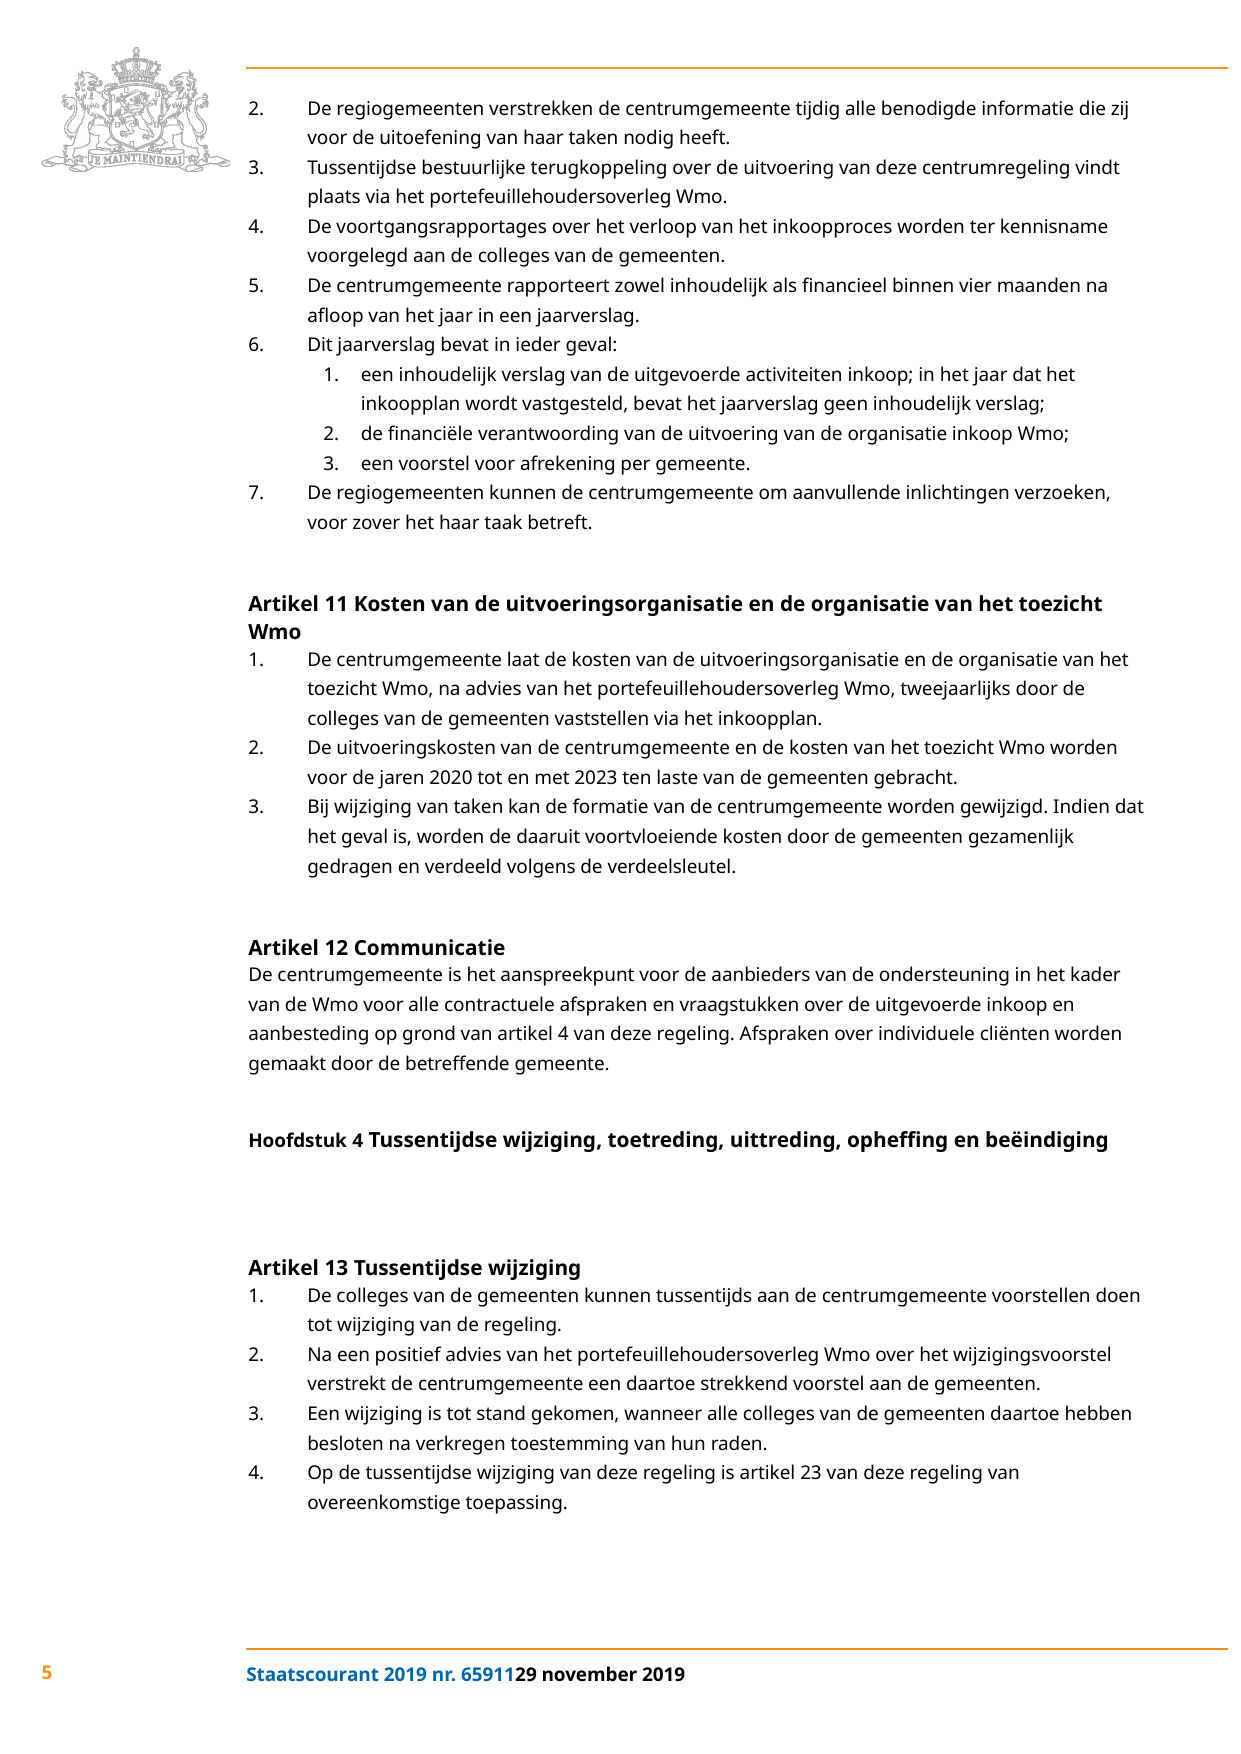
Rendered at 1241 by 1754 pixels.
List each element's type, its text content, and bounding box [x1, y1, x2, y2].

list De colleges van de gemeenten kunnen tussentijds aan de centrumgemeente voorstellen doen tot wijziging van de regeling. [248, 1282, 1152, 1337]
text De centrumgemeente is het aanspreekpunt voor de aanbieders van de ondersteuning in het kader van de Wmo voor alle contractuele afspraken en vraagstukken over de uitgevoerde inkoop en aanbesteding op grond van artikel 4 van deze regeling. Afspraken over individuele cliënten worden gemaakt door de betreffende gemeente. [248, 961, 1152, 1076]
list De voortgangsrapportages over het verloop van het inkoopproces worden ter kennisname voorgelegd aan de colleges van de gemeenten. [248, 213, 1152, 268]
list Tussentijdse bestuurlijke terugkoppeling over de uitvoering van deze centrumregeling vindt plaats via het portefeuillehoudersoverleg Wmo. [248, 154, 1152, 209]
list Na een positief advies van het portefeuillehoudersoverleg Wmo over het wijzigingsvoorstel verstrekt de centrumgemeente een daartoe strekkend voorstel aan de gemeenten. [248, 1341, 1152, 1396]
text Artikel 13 Tussentijdse wijziging [248, 1253, 1152, 1282]
picture [41, 47, 231, 172]
list Bij wijziging van taken kan de formatie van de centrumgemeente worden gewijzigd. Indien dat het geval is, worden de daaruit voortvloeiende kosten door de gemeenten gezamenlijk gedragen en verdeeld volgens de verdeelsleutel. [248, 794, 1152, 879]
list een voorstel voor afrekening per gemeente. [323, 450, 1152, 476]
list De regiogemeenten verstrekken de centrumgemeente tijdig alle benodigde informatie die zij voor de uitoefening van haar taken nodig heeft. [248, 95, 1152, 150]
list De centrumgemeente rapporteert zowel inhoudelijk als financieel binnen vier maanden na afloop van het jaar in een jaarverslag. [248, 272, 1152, 328]
text Hoofdstuk 4 Tussentijdse wijziging, toetreding, uittreding, opheffing en beëindiging [248, 1125, 1152, 1154]
text Artikel 12 Communicatie [248, 933, 1152, 961]
list De regiogemeenten kunnen de centrumgemeente om aanvullende inlichtingen verzoeken, voor zover het haar taak betreft. [248, 479, 1152, 535]
list de financiële verantwoording van de uitvoering van de organisatie inkoop Wmo; [323, 420, 1152, 446]
list De uitvoeringskosten van de centrumgemeente en de kosten van het toezicht Wmo worden voor de jaren 2020 tot en met 2023 ten laste van de gemeenten gebracht. [248, 734, 1152, 790]
list Een wijziging is tot stand gekomen, wanneer alle colleges van de gemeenten daartoe hebben besloten na verkregen toestemming van hun raden. [248, 1400, 1152, 1456]
list De centrumgemeente laat de kosten van de uitvoeringsorganisatie en de organisatie van het toezicht Wmo, na advies van het portefeuillehoudersoverleg Wmo, tweejaarlijks door de colleges van de gemeenten vaststellen via het inkoopplan. [248, 646, 1152, 731]
list Op de tussentijdse wijziging van deze regeling is artikel 23 van deze regeling van overeenkomstige toepassing. [248, 1459, 1152, 1515]
list Dit jaarverslag bevat in ieder geval: [248, 331, 1152, 357]
text Artikel 11 Kosten van de uitvoeringsorganisatie en de organisatie van het toezicht Wmo [248, 589, 1152, 646]
list een inhoudelijk verslag van de uitgevoerde activiteiten inkoop; in het jaar dat het inkoopplan wordt vastgesteld, bevat het jaarverslag geen inhoudelijk verslag; [323, 361, 1152, 416]
